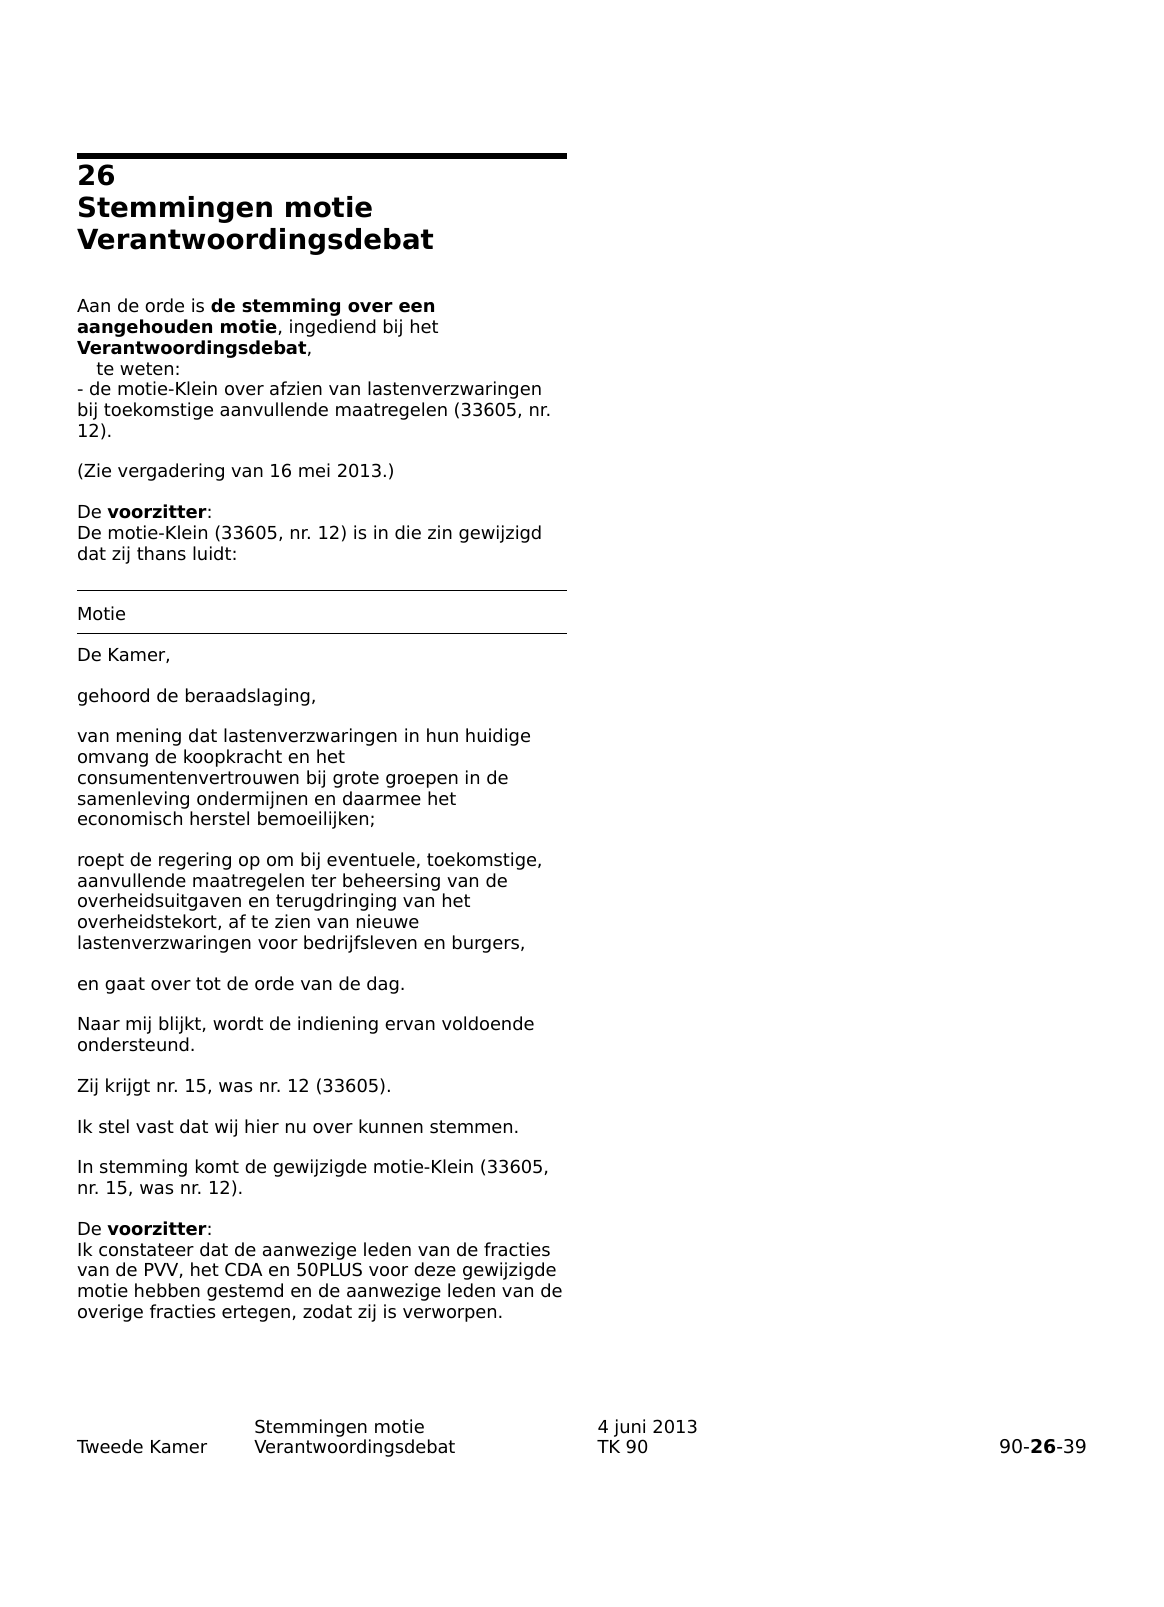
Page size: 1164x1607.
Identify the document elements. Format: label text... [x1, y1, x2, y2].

text De motie-Klein (33605, nr. 12) is in die zin gewijzigd dat zij thans luidt: [77, 523, 567, 564]
text gehoord de beraadslaging, [77, 686, 567, 706]
text De Kamer, [77, 645, 567, 666]
text Ik constateer dat de aanwezige leden van de fracties van de PVV, het CDA en 50PLUS voor deze gewijzigde motie hebben gestemd en de aanwezige leden van de overige fracties ertegen, zodat zij is verworpen. [77, 1239, 567, 1322]
title 26 Stemmingen motie Verantwoordingsdebat [77, 159, 567, 256]
text De voorzitter: [77, 1219, 567, 1239]
text te weten: [77, 358, 567, 379]
text Motie [77, 604, 567, 625]
text en gaat over tot de orde van de dag. [77, 973, 567, 994]
text - de motie-Klein over afzien van lastenverzwaringen bij toekomstige aanvullende maatregelen (33605, nr. 12). [77, 379, 567, 441]
text Zij krijgt nr. 15, was nr. 12 (33605). [77, 1076, 567, 1096]
text (Zie vergadering van 16 mei 2013.) [77, 461, 567, 482]
text In stemming komt de gewijzigde motie-Klein (33605, nr. 15, was nr. 12). [77, 1157, 567, 1199]
text De voorzitter: [77, 502, 567, 523]
text Aan de orde is de stemming over een aangehouden motie, ingediend bij het Verantwoordingsdebat, [77, 296, 567, 358]
text van mening dat lastenverzwaringen in hun huidige omvang de koopkracht en het consumentenvertrouwen bij grote groepen in de samenleving ondermijnen en daarmee het economisch herstel bemoeilijken; [77, 726, 567, 830]
text Naar mij blijkt, wordt de indiening ervan voldoende ondersteund. [77, 1014, 567, 1056]
text roept de regering op om bij eventuele, toekomstige, aanvullende maatregelen ter beheersing van de overheidsuitgaven en terugdringing van het overheidstekort, af te zien van nieuwe lastenverzwaringen voor bedrijfsleven en burgers, [77, 850, 567, 953]
text Ik stel vast dat wij hier nu over kunnen stemmen. [77, 1116, 567, 1137]
